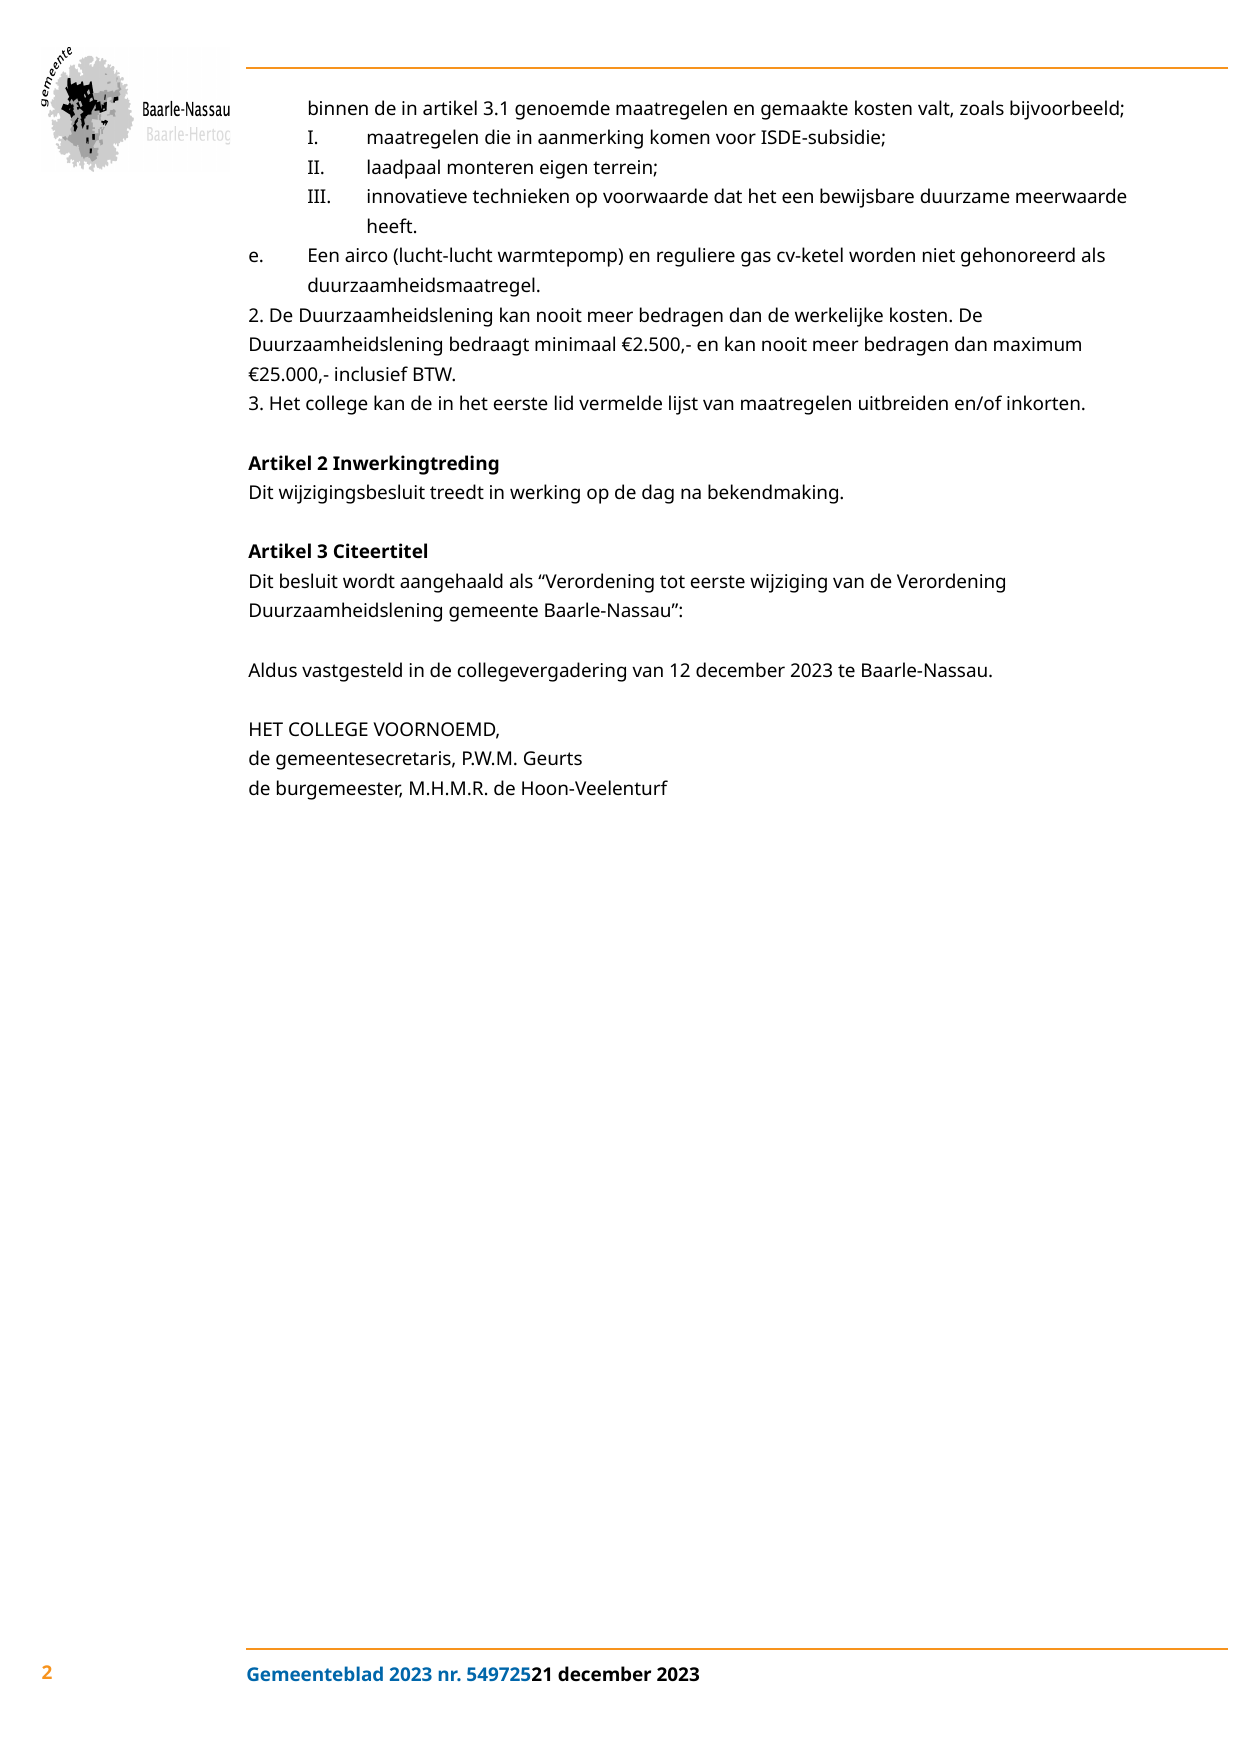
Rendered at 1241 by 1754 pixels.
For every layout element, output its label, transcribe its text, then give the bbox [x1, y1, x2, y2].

text Dit besluit wordt aangehaald als “Verordening tot eerste wijziging van de Verordening Duurzaamheidslening gemeente Baarle-Nassau”: [248, 568, 1152, 623]
text Aldus vastgesteld in de collegevergadering van 12 december 2023 te Baarle-Nassau. [248, 657, 1152, 683]
text HET COLLEGE VOORNOEMD, [248, 716, 1152, 742]
list maatregelen die in aanmerking komen voor ISDE-subsidie; [307, 124, 1152, 150]
text 2. De Duurzaamheidslening kan nooit meer bedragen dan de werkelijke kosten. De Duurzaamheidslening bedraagt minimaal €2.500,- en kan nooit meer bedragen dan maximum €25.000,- inclusief BTW. [248, 302, 1152, 387]
text Dit wijzigingsbesluit treedt in werking op de dag na bekendmaking. [248, 479, 1152, 505]
text de gemeentesecretaris, P.W.M. Geurts [248, 746, 1152, 771]
text Artikel 2 Inwerkingtreding [248, 450, 1152, 476]
list laadpaal monteren eigen terrein; [307, 154, 1152, 180]
text Artikel 3 Citeertitel [248, 538, 1152, 564]
list innovatieve technieken op voorwaarde dat het een bewijsbare duurzame meerwaarde heeft. [307, 183, 1152, 239]
list Een airco (lucht-lucht warmtepomp) en reguliere gas cv-ketel worden niet gehonoreerd als duurzaamheidsmaatregel. [248, 243, 1152, 298]
picture [41, 47, 231, 172]
text 3. Het college kan de in het eerste lid vermelde lijst van maatregelen uitbreiden en/of inkorten. [248, 391, 1152, 416]
text de burgemeester, M.H.M.R. de Hoon-Veelenturf [248, 775, 1152, 801]
list binnen de in artikel 3.1 genoemde maatregelen en gemaakte kosten valt, zoals bijvoorbeeld; [248, 95, 1152, 121]
